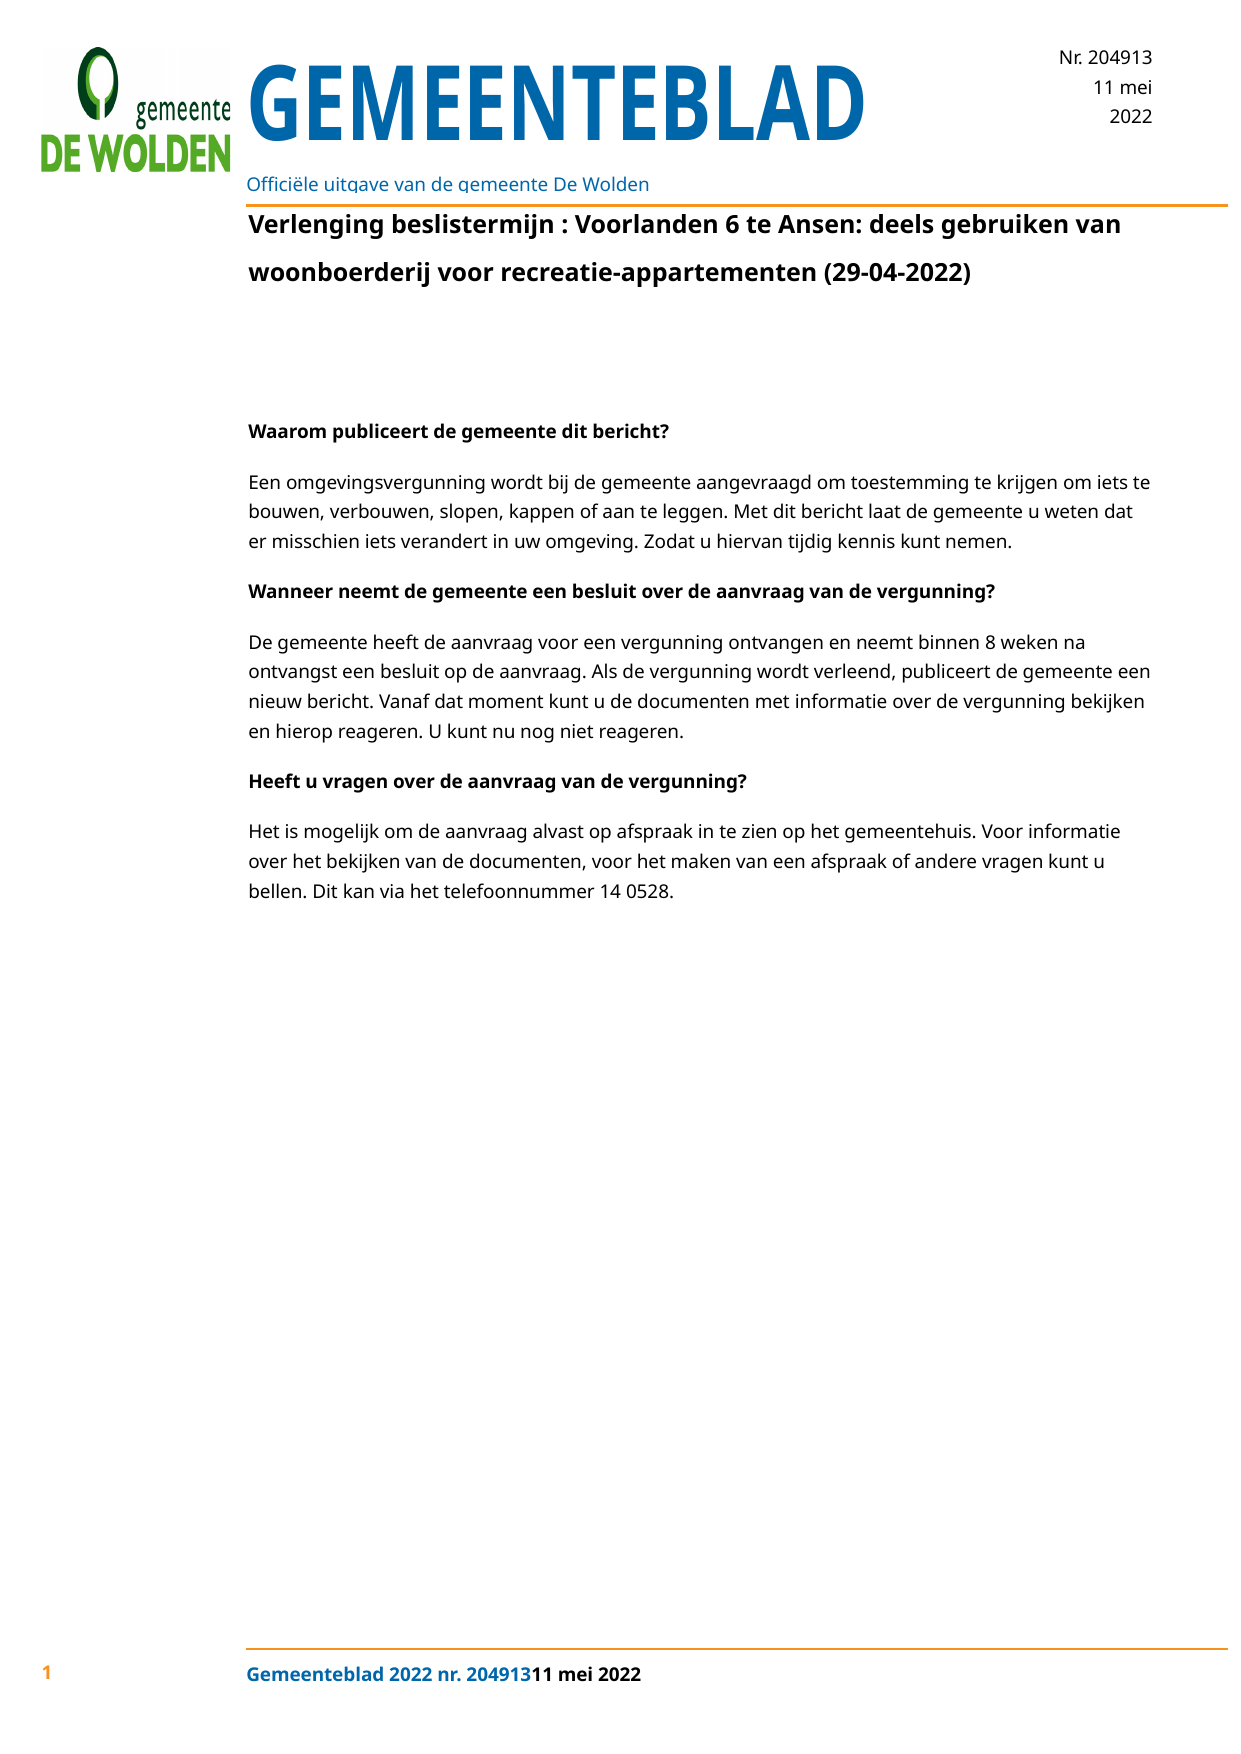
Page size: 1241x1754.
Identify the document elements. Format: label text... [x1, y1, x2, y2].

text Het is mogelijk om de aanvraag alvast op afspraak in te zien op het gemeentehuis. Voor informatie over het bekijken van de documenten, voor het maken van een afspraak of andere vragen kunt u bellen. Dit kan via het telefoonnummer 14 0528. [248, 819, 1152, 904]
text De gemeente heeft de aanvraag voor een vergunning ontvangen en neemt binnen 8 weken na ontvangst een besluit op de aanvraag. Als de vergunning wordt verleend, publiceert de gemeente een nieuw bericht. Vanaf dat moment kunt u de documenten met informatie over de vergunning bekijken en hierop reageren. U kunt nu nog niet reageren. [248, 629, 1152, 744]
text Een omgevingsvergunning wordt bij de gemeente aangevraagd om toestemming te krijgen om iets te bouwen, verbouwen, slopen, kappen of aan te leggen. Met dit bericht laat de gemeente u weten dat er misschien iets verandert in uw omgeving. Zodat u hiervan tijdig kennis kunt nemen. [248, 469, 1152, 554]
text Wanneer neemt de gemeente een besluit over de aanvraag van de vergunning? [248, 579, 1152, 604]
text Waarom publiceert de gemeente dit bericht? [248, 419, 1152, 444]
text Heeft u vragen over de aanvraag van de vergunning? [248, 768, 1152, 794]
text Verlenging beslistermijn : Voorlanden 6 te Ansen: deels gebruiken van woonboerderij voor recreatie-appartementen (29-04-2022) [248, 207, 1152, 288]
picture [41, 47, 231, 172]
